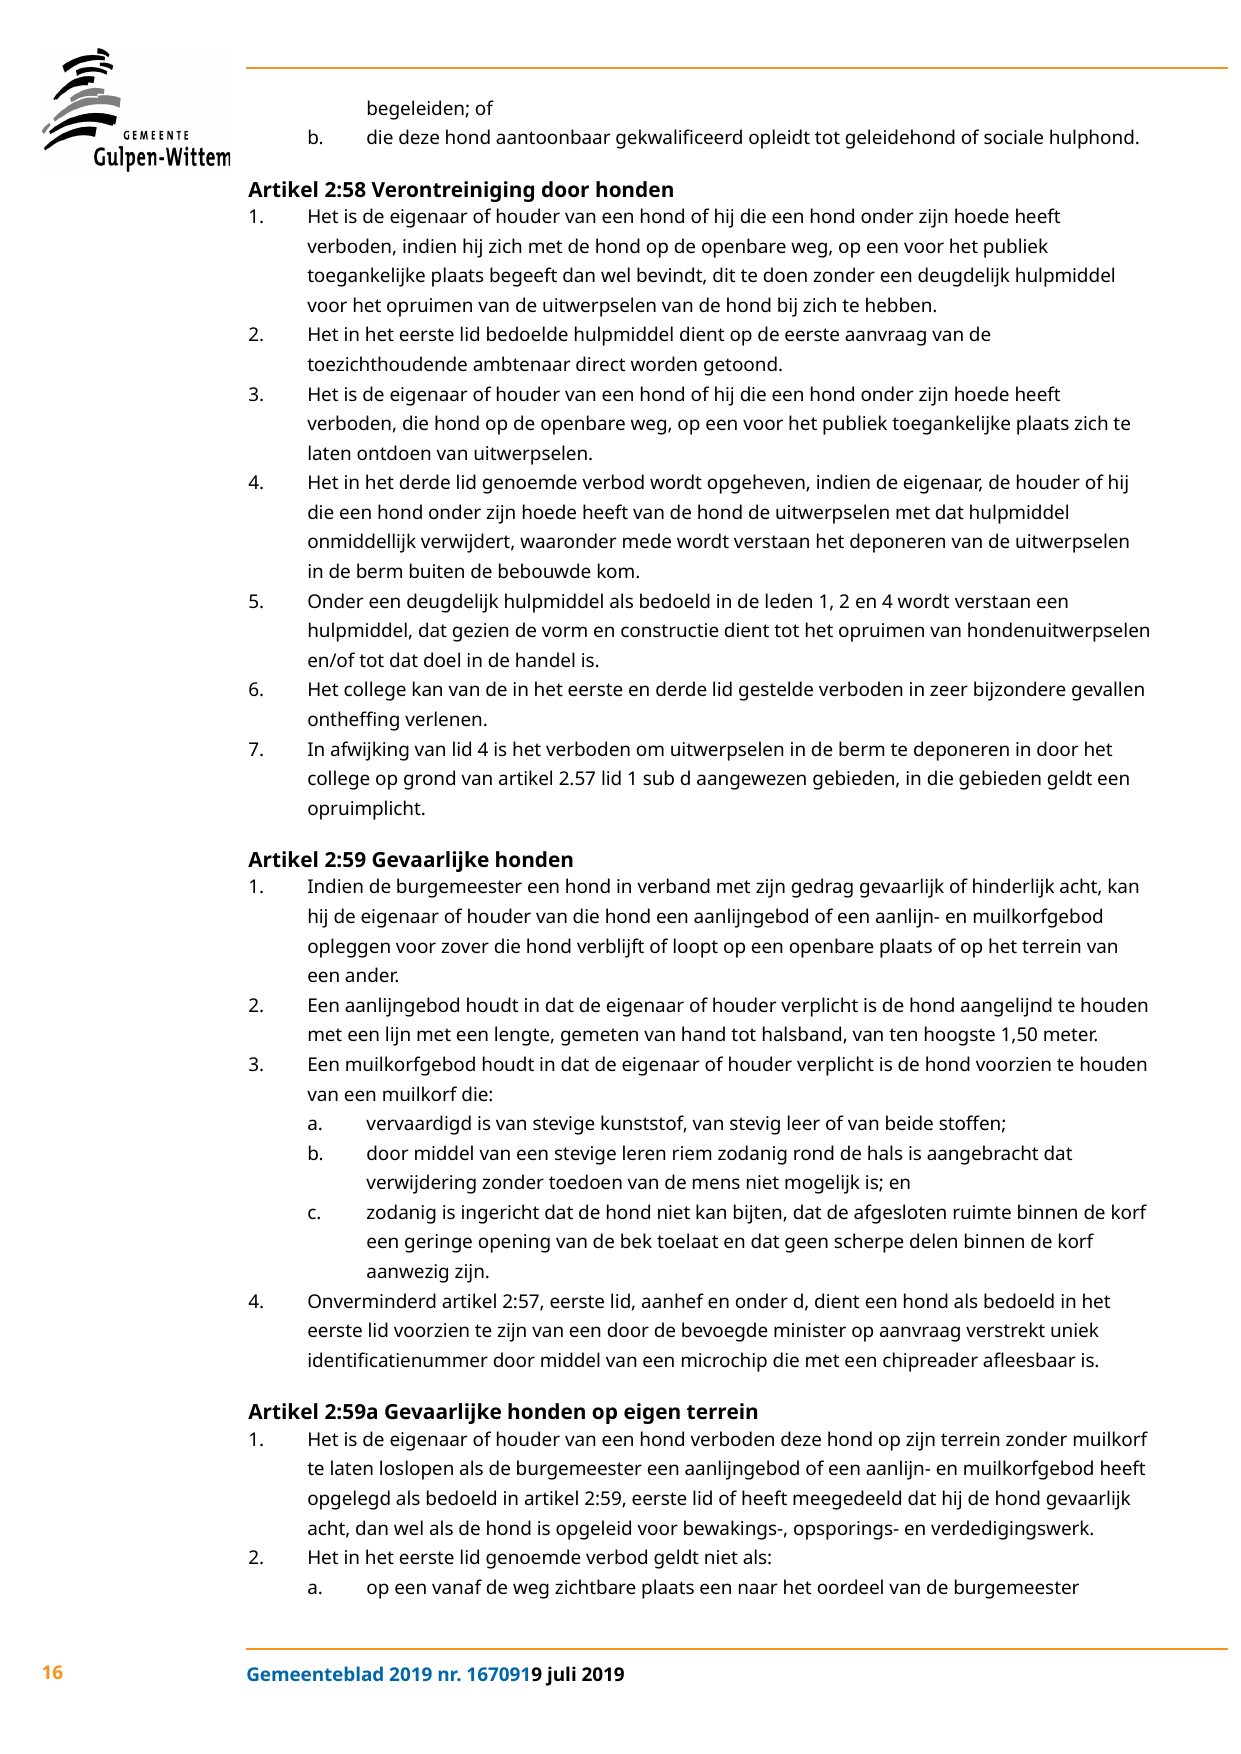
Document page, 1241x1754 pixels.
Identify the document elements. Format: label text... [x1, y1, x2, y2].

list Het is de eigenaar of houder van een hond verboden deze hond op zijn terrein zonder muilkorf te laten loslopen als de burgemeester een aanlijngebod of een aanlijn- en muilkorfgebod heeft opgelegd als bedoeld in artikel 2:59, eerste lid of heeft meegedeeld dat hij de hond gevaarlijk acht, dan wel als de hond is opgeleid voor bewakings-, opsporings- en verdedigingswerk. [248, 1426, 1152, 1540]
list In afwijking van lid 4 is het verboden om uitwerpselen in de berm te deponeren in door het college op grond van artikel 2.57 lid 1 sub d aangewezen gebieden, in die gebieden geldt een opruimplicht. [248, 736, 1152, 821]
list Het in het eerste lid bedoelde hulpmiddel dient op de eerste aanvraag van de toezichthoudende ambtenaar direct worden getoond. [248, 322, 1152, 377]
picture [41, 47, 231, 172]
list Het is de eigenaar of houder van een hond of hij die een hond onder zijn hoede heeft verboden, die hond op de openbare weg, op een voor het publiek toegankelijke plaats zich te laten ontdoen van uitwerpselen. [248, 381, 1152, 466]
list Het college kan van de in het eerste en derde lid gestelde verboden in zeer bijzondere gevallen ontheffing verlenen. [248, 677, 1152, 732]
list vervaardigd is van stevige kunststof, van stevig leer of van beide stoffen; [307, 1110, 1152, 1136]
list op een vanaf de weg zichtbare plaats een naar het oordeel van de burgemeester [307, 1574, 1152, 1599]
list die deze hond aantoonbaar gekwalificeerd opleidt tot geleidehond of sociale hulphond. [307, 124, 1152, 150]
list Indien de burgemeester een hond in verband met zijn gedrag gevaarlijk of hinderlijk acht, kan hij de eigenaar of houder van die hond een aanlijngebod of een aanlijn- en muilkorfgebod opleggen voor zover die hond verblijft of loopt op een openbare plaats of op het terrein van een ander. [248, 874, 1152, 988]
list Onder een deugdelijk hulpmiddel als bedoeld in de leden 1, 2 en 4 wordt verstaan een hulpmiddel, dat gezien de vorm en constructie dient tot het opruimen van hondenuitwerpselen en/of tot dat doel in de handel is. [248, 588, 1152, 673]
list Onverminderd artikel 2:57, eerste lid, aanhef en onder d, dient een hond als bedoeld in het eerste lid voorzien te zijn van een door de bevoegde minister op aanvraag verstrekt uniek identificatienummer door middel van een microchip die met een chipreader afleesbaar is. [248, 1288, 1152, 1373]
list Het is de eigenaar of houder van een hond of hij die een hond onder zijn hoede heeft verboden, indien hij zich met de hond op de openbare weg, op een voor het publiek toegankelijke plaats begeeft dan wel bevindt, dit te doen zonder een deugdelijk hulpmiddel voor het opruimen van de uitwerpselen van de hond bij zich te hebben. [248, 203, 1152, 318]
text Artikel 2:58 Verontreiniging door honden [248, 175, 1152, 203]
list Een muilkorfgebod houdt in dat de eigenaar of houder verplicht is de hond voorzien te houden van een muilkorf die: [248, 1051, 1152, 1107]
list Het in het eerste lid genoemde verbod geldt niet als: [248, 1544, 1152, 1570]
list door middel van een stevige leren riem zodanig rond de hals is aangebracht dat verwijdering zonder toedoen van de mens niet mogelijk is; en [307, 1140, 1152, 1195]
list Het in het derde lid genoemde verbod wordt opgeheven, indien de eigenaar, de houder of hij die een hond onder zijn hoede heeft van de hond de uitwerpselen met dat hulpmiddel onmiddellijk verwijdert, waaronder mede wordt verstaan het deponeren van de uitwerpselen in de berm buiten de bebouwde kom. [248, 469, 1152, 584]
text Artikel 2:59 Gevaarlijke honden [248, 845, 1152, 874]
list Een aanlijngebod houdt in dat de eigenaar of houder verplicht is de hond aangelijnd te houden met een lijn met een lengte, gemeten van hand tot halsband, van ten hoogste 1,50 meter. [248, 992, 1152, 1047]
list begeleiden; of [307, 95, 1152, 121]
list zodanig is ingericht dat de hond niet kan bijten, dat de afgesloten ruimte binnen de korf een geringe opening van de bek toelaat en dat geen scherpe delen binnen de korf aanwezig zijn. [307, 1199, 1152, 1284]
text Artikel 2:59a Gevaarlijke honden op eigen terrein [248, 1397, 1152, 1426]
